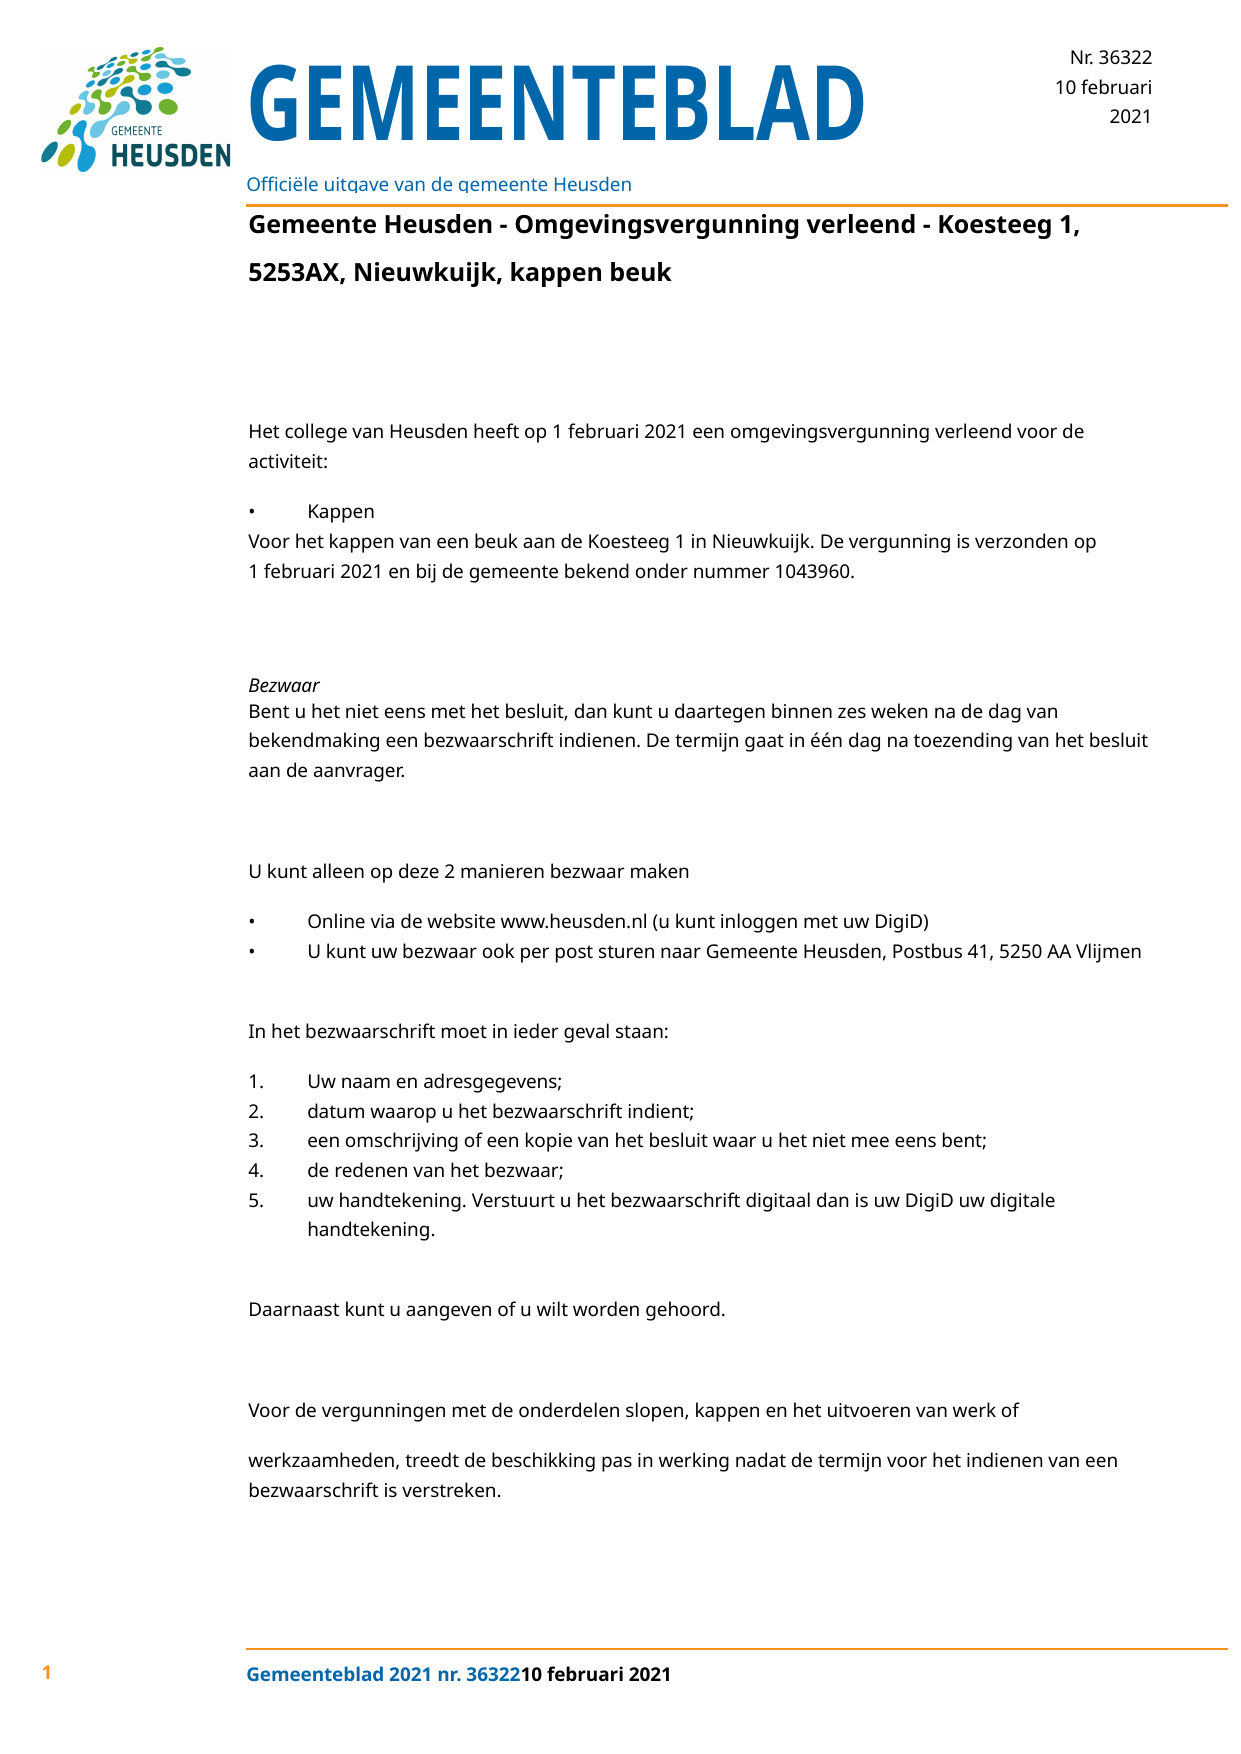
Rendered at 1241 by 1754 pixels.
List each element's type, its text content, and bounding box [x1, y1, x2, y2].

text Het college van Heusden heeft op 1 februari 2021 een omgevingsvergunning verleend voor de activiteit: [248, 419, 1152, 474]
list de redenen van het bezwaar; [248, 1157, 1152, 1183]
text Bezwaar [248, 672, 1152, 698]
text In het bezwaarschrift moet in ieder geval staan: [248, 1018, 1152, 1044]
list Online via de website www.heusden.nl (u kunt inloggen met uw DigiD) [248, 908, 1152, 934]
list Uw naam en adresgegevens; [248, 1068, 1152, 1094]
text Bent u het niet eens met het besluit, dan kunt u daartegen binnen zes weken na de dag van bekendmaking een bezwaarschrift indienen. De termijn gaat in één dag na toezending van het besluit aan de aanvrager. [248, 698, 1152, 783]
list U kunt uw bezwaar ook per post sturen naar Gemeente Heusden, Postbus 41, 5250 AA Vlijmen [248, 938, 1152, 964]
text Voor de vergunningen met de onderdelen slopen, kappen en het uitvoeren van werk of [248, 1397, 1152, 1423]
text Gemeente Heusden - Omgevingsvergunning verleend - Koesteeg 1, 5253AX, Nieuwkuijk, kappen beuk [248, 207, 1152, 288]
text Voor het kappen van een beuk aan de Koesteeg 1 in Nieuwkuijk. De vergunning is verzonden op 1 februari 2021 en bij de gemeente bekend onder nummer 1043960. [248, 528, 1152, 584]
text werkzaamheden, treedt de beschikking pas in werking nadat de termijn voor het indienen van een bezwaarschrift is verstreken. [248, 1448, 1152, 1503]
list datum waarop u het bezwaarschrift indient; [248, 1098, 1152, 1124]
picture [41, 47, 231, 172]
text U kunt alleen op deze 2 manieren bezwaar maken [248, 858, 1152, 884]
text Daarnaast kunt u aangeven of u wilt worden gehoord. [248, 1296, 1152, 1322]
list Kappen [248, 499, 1152, 524]
list een omschrijving of een kopie van het besluit waar u het niet mee eens bent; [248, 1128, 1152, 1153]
list uw handtekening. Verstuurt u het bezwaarschrift digitaal dan is uw DigiD uw digitale handtekening. [248, 1187, 1152, 1242]
